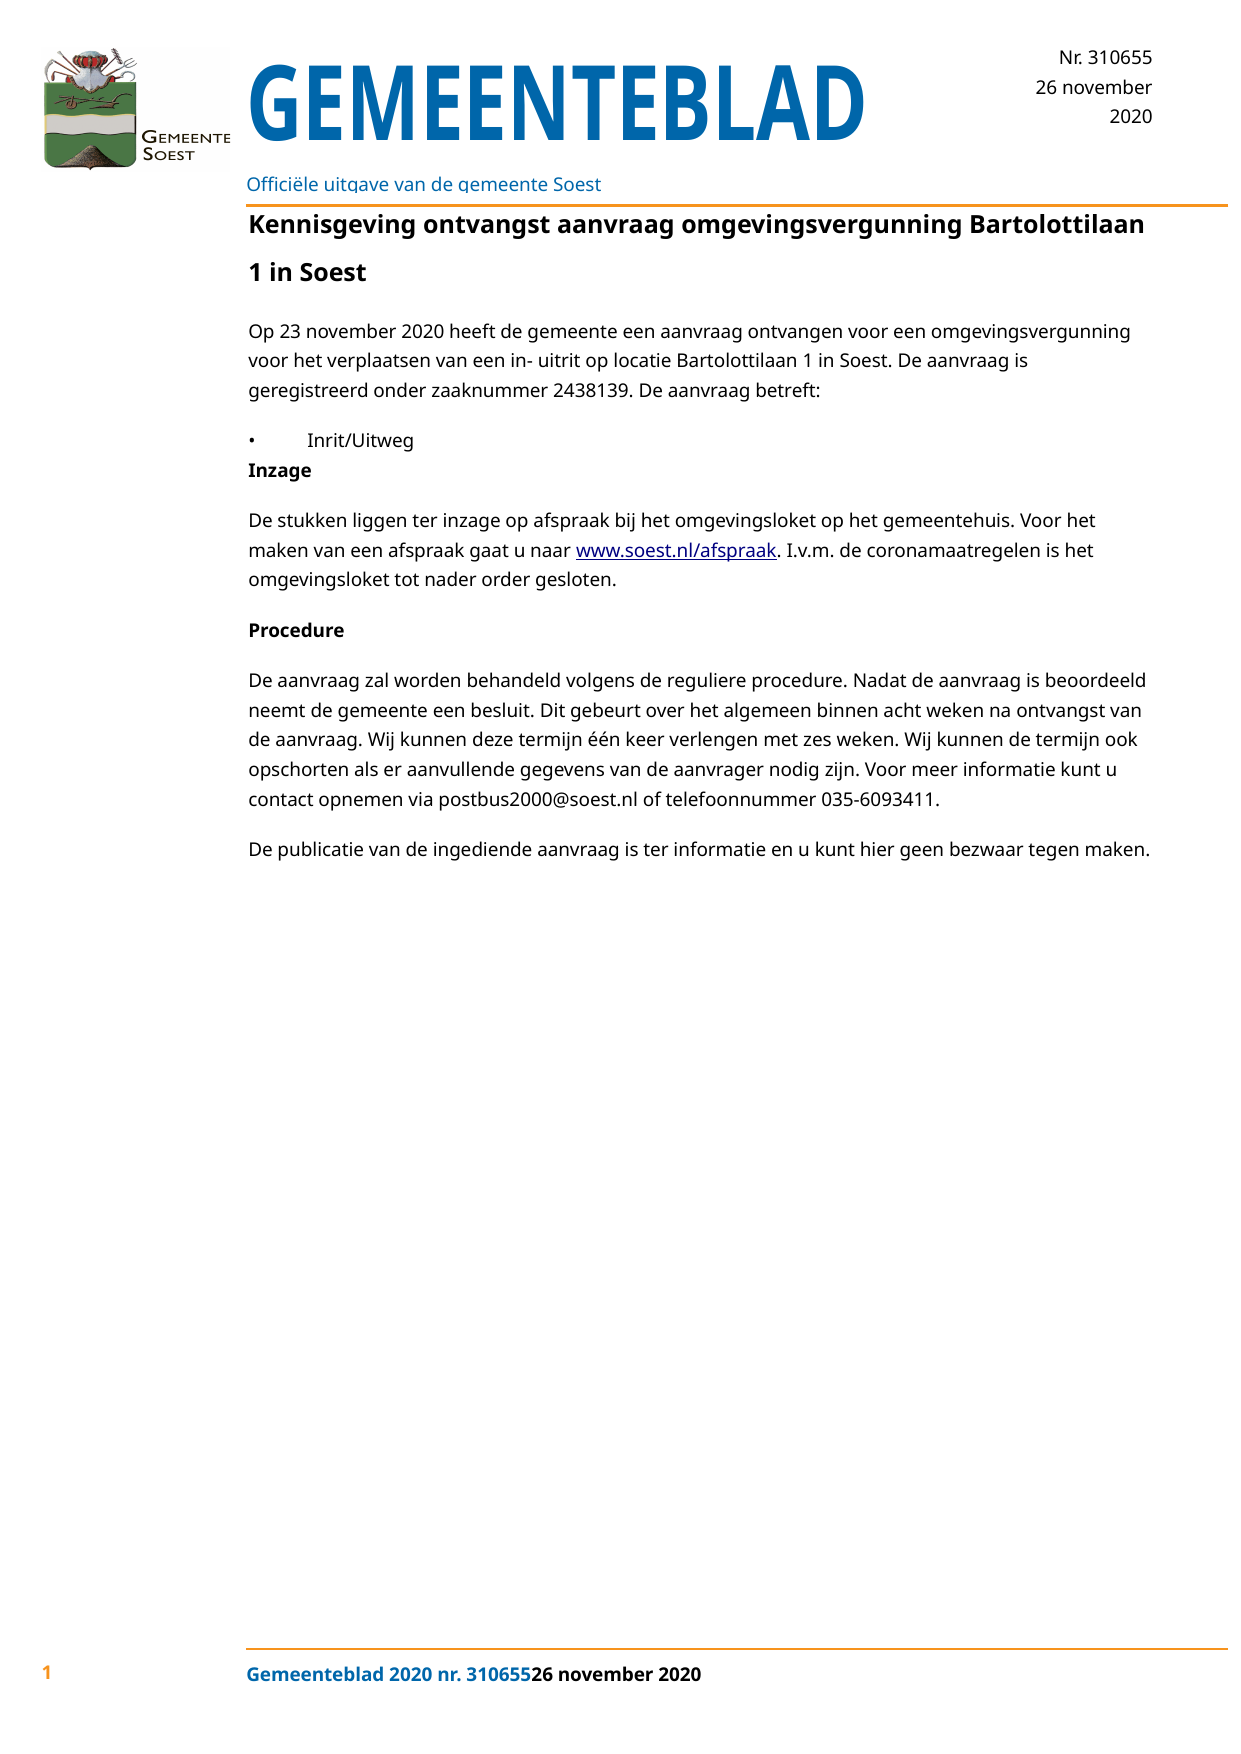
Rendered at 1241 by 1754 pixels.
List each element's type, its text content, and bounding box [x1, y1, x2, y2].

text De publicatie van de ingediende aanvraag is ter informatie en u kunt hier geen bezwaar tegen maken. [248, 836, 1152, 862]
text De stukken liggen ter inzage op afspraak bij het omgevingsloket op het gemeentehuis. Voor het maken van een afspraak gaat u naar www.soest.nl/afspraak. I.v.m. de coronamaatregelen is het omgevingsloket tot nader order gesloten. [248, 507, 1152, 592]
text Op 23 november 2020 heeft de gemeente een aanvraag ontvangen voor een omgevingsvergunning voor het verplaatsen van een in- uitrit op locatie Bartolottilaan 1 in Soest. De aanvraag is geregistreerd onder zaaknummer 2438139. De aanvraag betreft: [248, 318, 1152, 403]
text Kennisgeving ontvangst aanvraag omgevingsvergunning Bartolottilaan 1 in Soest [248, 207, 1152, 288]
text Procedure [248, 617, 1152, 643]
picture [41, 47, 231, 172]
text De aanvraag zal worden behandeld volgens de reguliere procedure. Nadat de aanvraag is beoordeeld neemt de gemeente een besluit. Dit gebeurt over het algemeen binnen acht weken na ontvangst van de aanvraag. Wij kunnen deze termijn één keer verlengen met zes weken. Wij kunnen de termijn ook opschorten als er aanvullende gegevens van de aanvrager nodig zijn. Voor meer informatie kunt u contact opnemen via postbus2000@soest.nl of telefoonnummer 035-6093411. [248, 667, 1152, 812]
list Inrit/Uitweg [248, 427, 1152, 453]
text Inzage [248, 457, 1152, 483]
